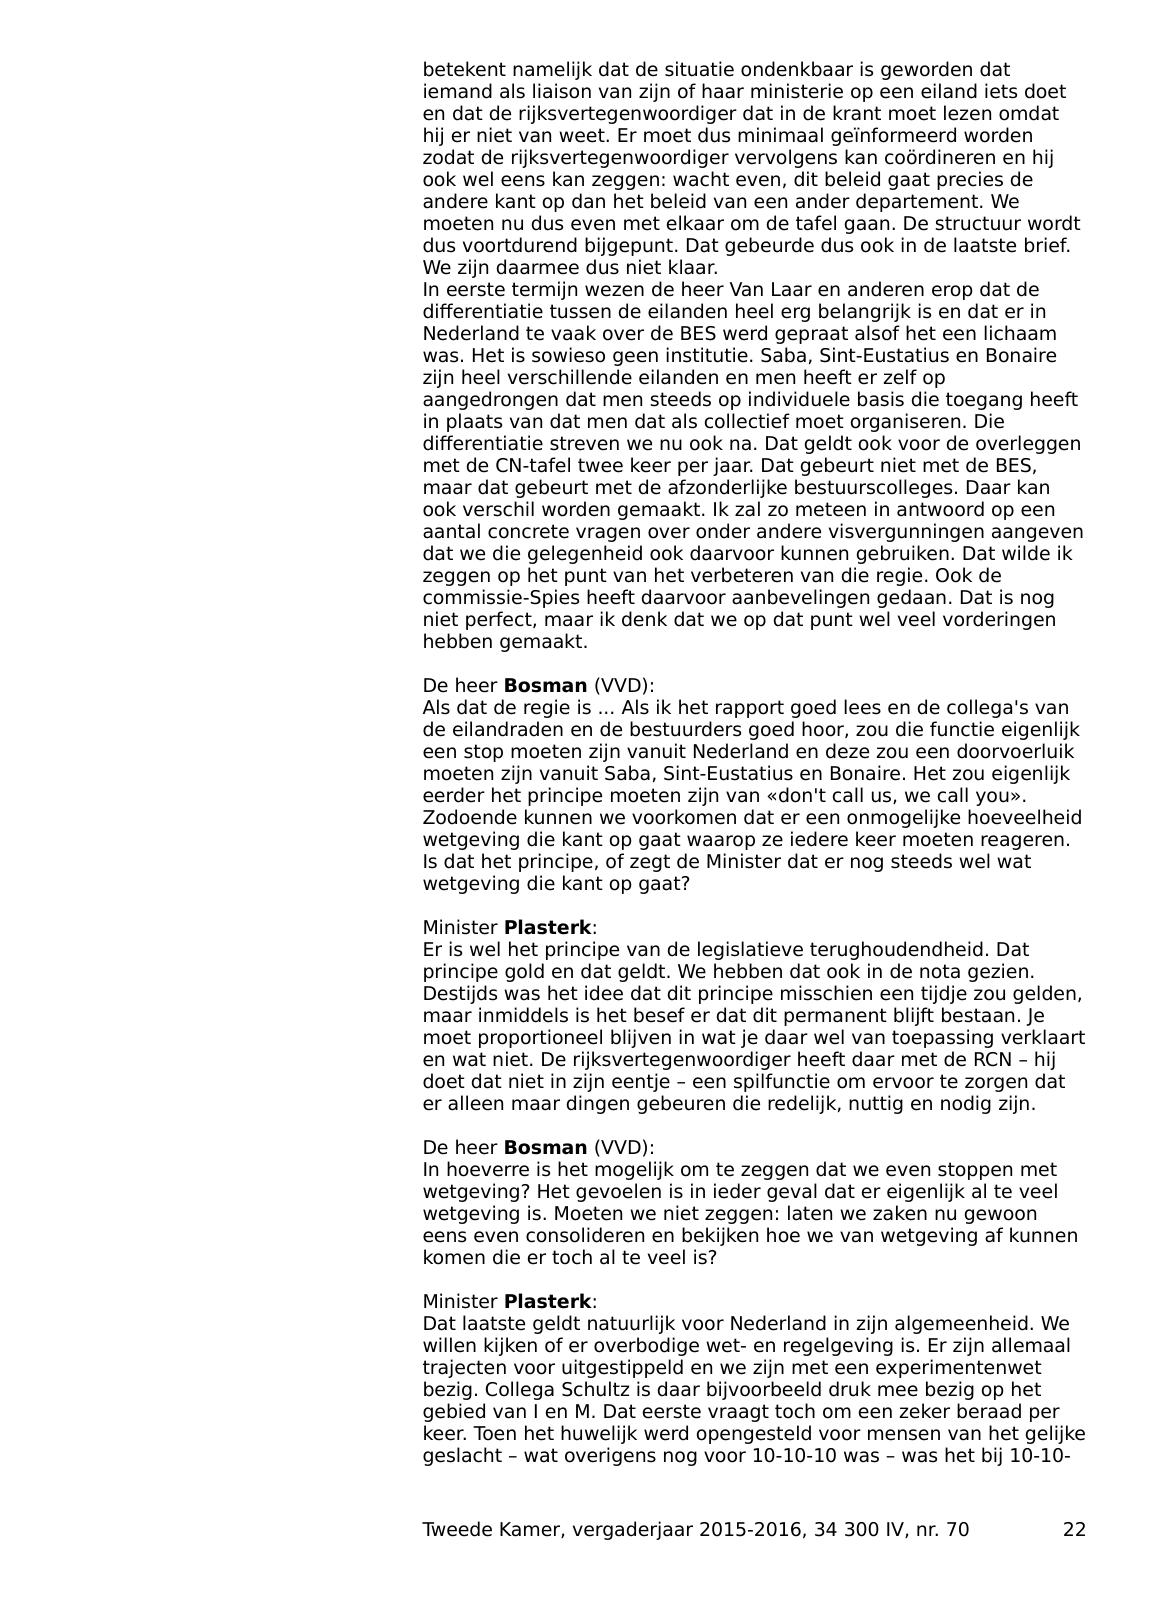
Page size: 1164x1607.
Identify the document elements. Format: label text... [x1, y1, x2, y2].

text betekent namelijk dat de situatie ondenkbaar is geworden dat iemand als liaison van zijn of haar ministerie op een eiland iets doet en dat de rijksvertegenwoordiger dat in de krant moet lezen omdat hij er niet van weet. Er moet dus minimaal geïnformeerd worden zodat de rijksvertegenwoordiger vervolgens kan coördineren en hij ook wel eens kan zeggen: wacht even, dit beleid gaat precies de andere kant op dan het beleid van een ander departement. We moeten nu dus even met elkaar om de tafel gaan. De structuur wordt dus voortdurend bijgepunt. Dat gebeurde dus ook in de laatste brief. We zijn daarmee dus niet klaar. [422, 59, 1087, 279]
text Als dat de regie is ... Als ik het rapport goed lees en de collega's van de eilandraden en de bestuurders goed hoor, zou die functie eigenlijk een stop moeten zijn vanuit Nederland en deze zou een doorvoerluik moeten zijn vanuit Saba, Sint-Eustatius en Bonaire. Het zou eigenlijk eerder het principe moeten zijn van «don't call us, we call you». Zodoende kunnen we voorkomen dat er een onmogelijke hoeveelheid wetgeving die kant op gaat waarop ze iedere keer moeten reageren. Is dat het principe, of zegt de Minister dat er nog steeds wel wat wetgeving die kant op gaat? [422, 697, 1087, 894]
text Er is wel het principe van de legislatieve terughoudendheid. Dat principe gold en dat geldt. We hebben dat ook in de nota gezien. Destijds was het idee dat dit principe misschien een tijdje zou gelden, maar inmiddels is het besef er dat dit permanent blijft bestaan. Je moet proportioneel blijven in wat je daar wel van toepassing verklaart en wat niet. De rijksvertegenwoordiger heeft daar met de RCN – hij doet dat niet in zijn eentje – een spilfunctie om ervoor te zorgen dat er alleen maar dingen gebeuren die redelijk, nuttig en nodig zijn. [422, 939, 1087, 1114]
text De heer Bosman (VVD): [422, 675, 1087, 697]
text Minister Plasterk: [422, 917, 1087, 939]
text De heer Bosman (VVD): [422, 1137, 1087, 1159]
text In hoeverre is het mogelijk om te zeggen dat we even stoppen met wetgeving? Het gevoelen is in ieder geval dat er eigenlijk al te veel wetgeving is. Moeten we niet zeggen: laten we zaken nu gewoon eens even consolideren en bekijken hoe we van wetgeving af kunnen komen die er toch al te veel is? [422, 1159, 1087, 1268]
text Dat laatste geldt natuurlijk voor Nederland in zijn algemeenheid. We willen kijken of er overbodige wet- en regelgeving is. Er zijn allemaal trajecten voor uitgestippeld en we zijn met een experimentenwet bezig. Collega Schultz is daar bijvoorbeeld druk mee bezig op het gebied van I en M. Dat eerste vraagt toch om een zeker beraad per keer. Toen het huwelijk werd opengesteld voor mensen van het gelijke geslacht – wat overigens nog voor 10-10-10 was – was het bij 10-10- [422, 1313, 1087, 1467]
text Minister Plasterk: [422, 1291, 1087, 1313]
text In eerste termijn wezen de heer Van Laar en anderen erop dat de differentiatie tussen de eilanden heel erg belangrijk is en dat er in Nederland te vaak over de BES werd gepraat alsof het een lichaam was. Het is sowieso geen institutie. Saba, Sint-Eustatius en Bonaire zijn heel verschillende eilanden en men heeft er zelf op aangedrongen dat men steeds op individuele basis die toegang heeft in plaats van dat men dat als collectief moet organiseren. Die differentiatie streven we nu ook na. Dat geldt ook voor de overleggen met de CN-tafel twee keer per jaar. Dat gebeurt niet met de BES, maar dat gebeurt met de afzonderlijke bestuurscolleges. Daar kan ook verschil worden gemaakt. Ik zal zo meteen in antwoord op een aantal concrete vragen over onder andere visvergunningen aangeven dat we die gelegenheid ook daarvoor kunnen gebruiken. Dat wilde ik zeggen op het punt van het verbeteren van die regie. Ook de commissie-Spies heeft daarvoor aanbevelingen gedaan. Dat is nog niet perfect, maar ik denk dat we op dat punt wel veel vorderingen hebben gemaakt. [422, 279, 1087, 652]
